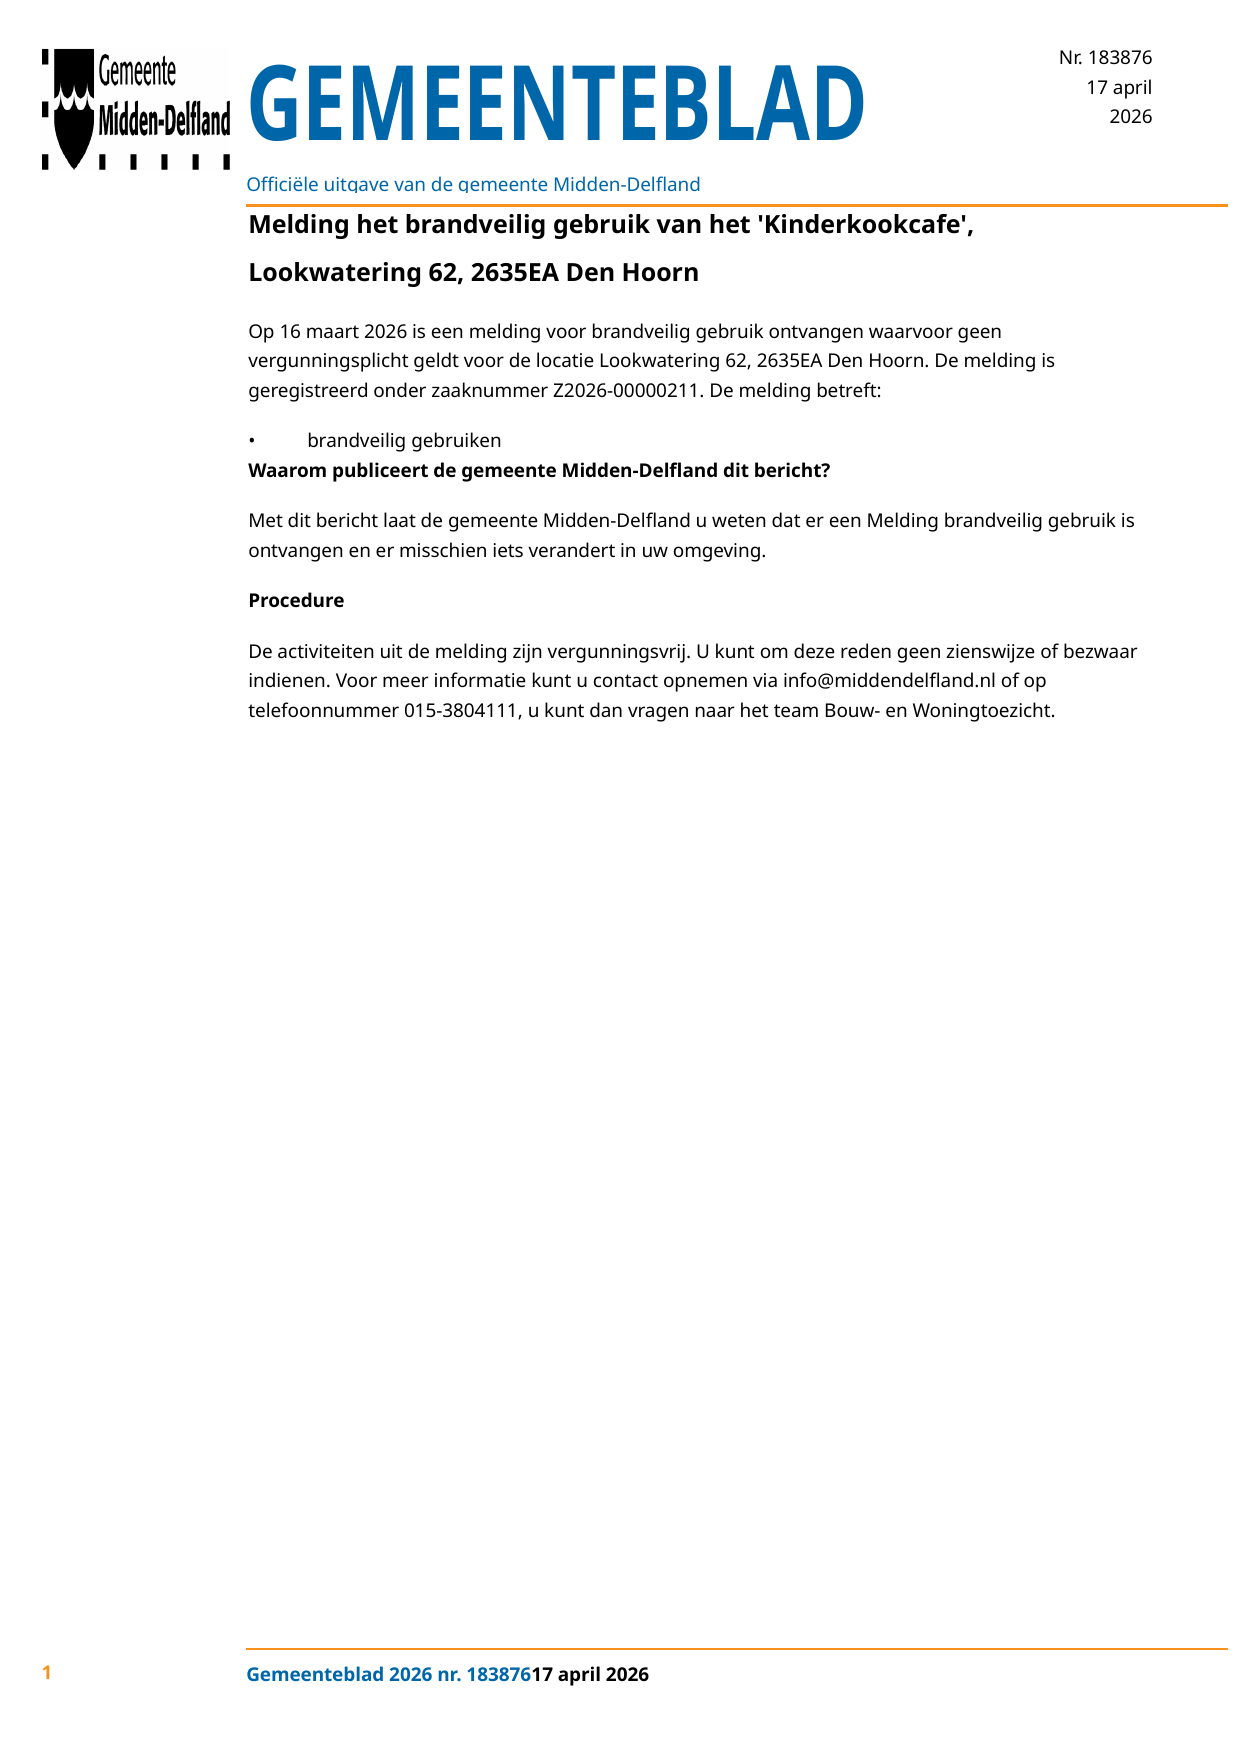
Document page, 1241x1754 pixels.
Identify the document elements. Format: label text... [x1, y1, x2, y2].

text Waarom publiceert de gemeente Midden-Delfland dit bericht? [248, 457, 1152, 483]
text Procedure [248, 587, 1152, 613]
picture [41, 47, 231, 172]
list brandveilig gebruiken [248, 427, 1152, 453]
text Melding het brandveilig gebruik van het 'Kinderkookcafe', Lookwatering 62, 2635EA Den Hoorn [248, 207, 1152, 288]
text De activiteiten uit de melding zijn vergunningsvrij. U kunt om deze reden geen zienswijze of bezwaar indienen. Voor meer informatie kunt u contact opnemen via info@middendelfland.nl of op telefoonnummer 015-3804111, u kunt dan vragen naar het team Bouw- en Woningtoezicht. [248, 638, 1152, 723]
text Op 16 maart 2026 is een melding voor brandveilig gebruik ontvangen waarvoor geen vergunningsplicht geldt voor de locatie Lookwatering 62, 2635EA Den Hoorn. De melding is geregistreerd onder zaaknummer Z2026-00000211. De melding betreft: [248, 318, 1152, 403]
text Met dit bericht laat de gemeente Midden-Delfland u weten dat er een Melding brandveilig gebruik is ontvangen en er misschien iets verandert in uw omgeving. [248, 507, 1152, 563]
